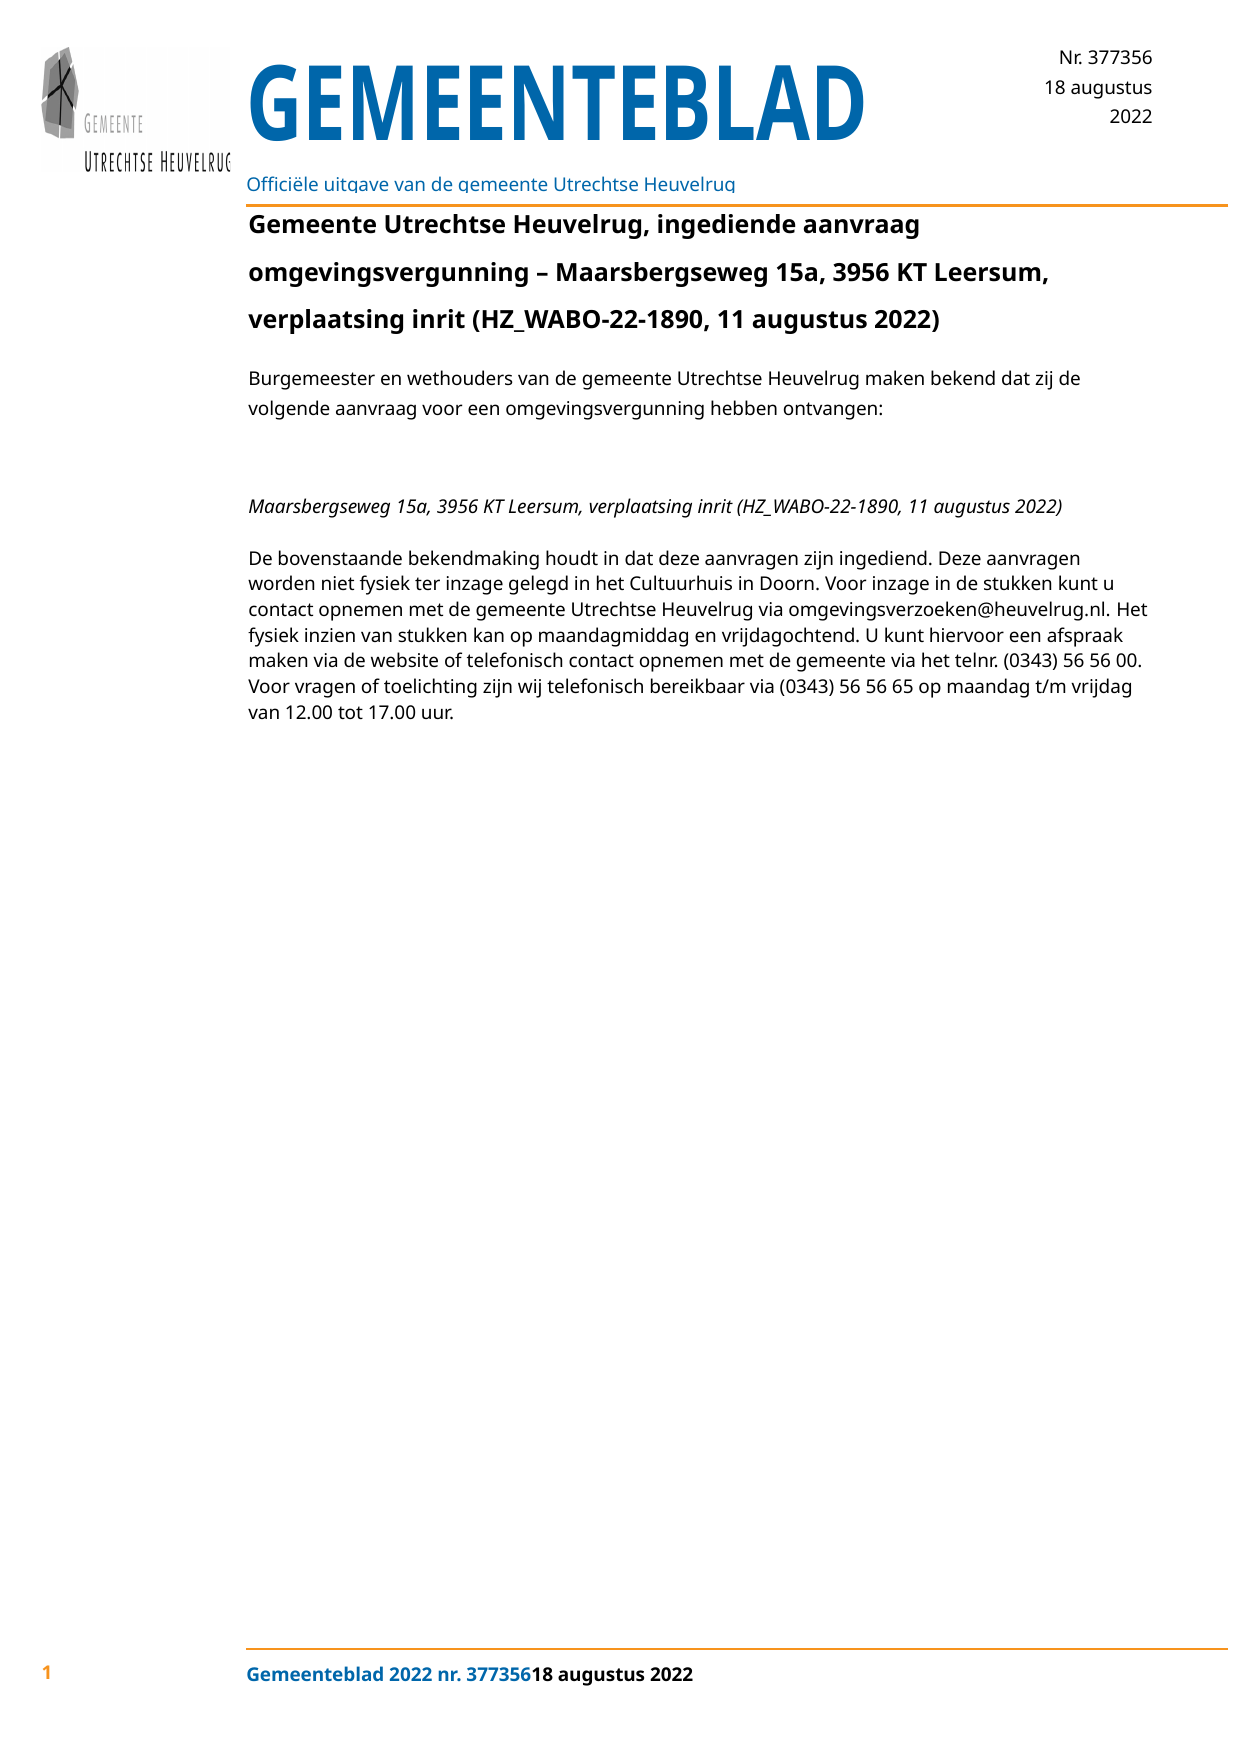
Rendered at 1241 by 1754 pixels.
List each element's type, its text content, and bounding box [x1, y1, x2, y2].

text Burgemeester en wethouders van de gemeente Utrechtse Heuvelrug maken bekend dat zij de volgende aanvraag voor een omgevingsvergunning hebben ontvangen: [248, 366, 1152, 421]
text Gemeente Utrechtse Heuvelrug, ingediende aanvraag omgevingsvergunning – Maarsbergseweg 15a, 3956 KT Leersum, verplaatsing inrit (HZ_WABO-22-1890, 11 augustus 2022) [248, 207, 1152, 336]
text Maarsbergseweg 15a, 3956 KT Leersum, verplaatsing inrit (HZ_WABO-22-1890, 11 augustus 2022) [248, 493, 1152, 519]
picture [41, 47, 231, 172]
text De bovenstaande bekendmaking houdt in dat deze aanvragen zijn ingediend. Deze aanvragen worden niet fysiek ter inzage gelegd in het Cultuurhuis in Doorn. Voor inzage in de stukken kunt u contact opnemen met de gemeente Utrechtse Heuvelrug via omgevingsverzoeken@heuvelrug.nl. Het fysiek inzien van stukken kan op maandagmiddag en vrijdagochtend. U kunt hiervoor een afspraak maken via de website of telefonisch contact opnemen met de gemeente via het telnr. (0343) 56 56 00. Voor vragen of toelichting zijn wij telefonisch bereikbaar via (0343) 56 56 65 op maandag t/m vrijdag van 12.00 tot 17.00 uur. [248, 545, 1152, 725]
